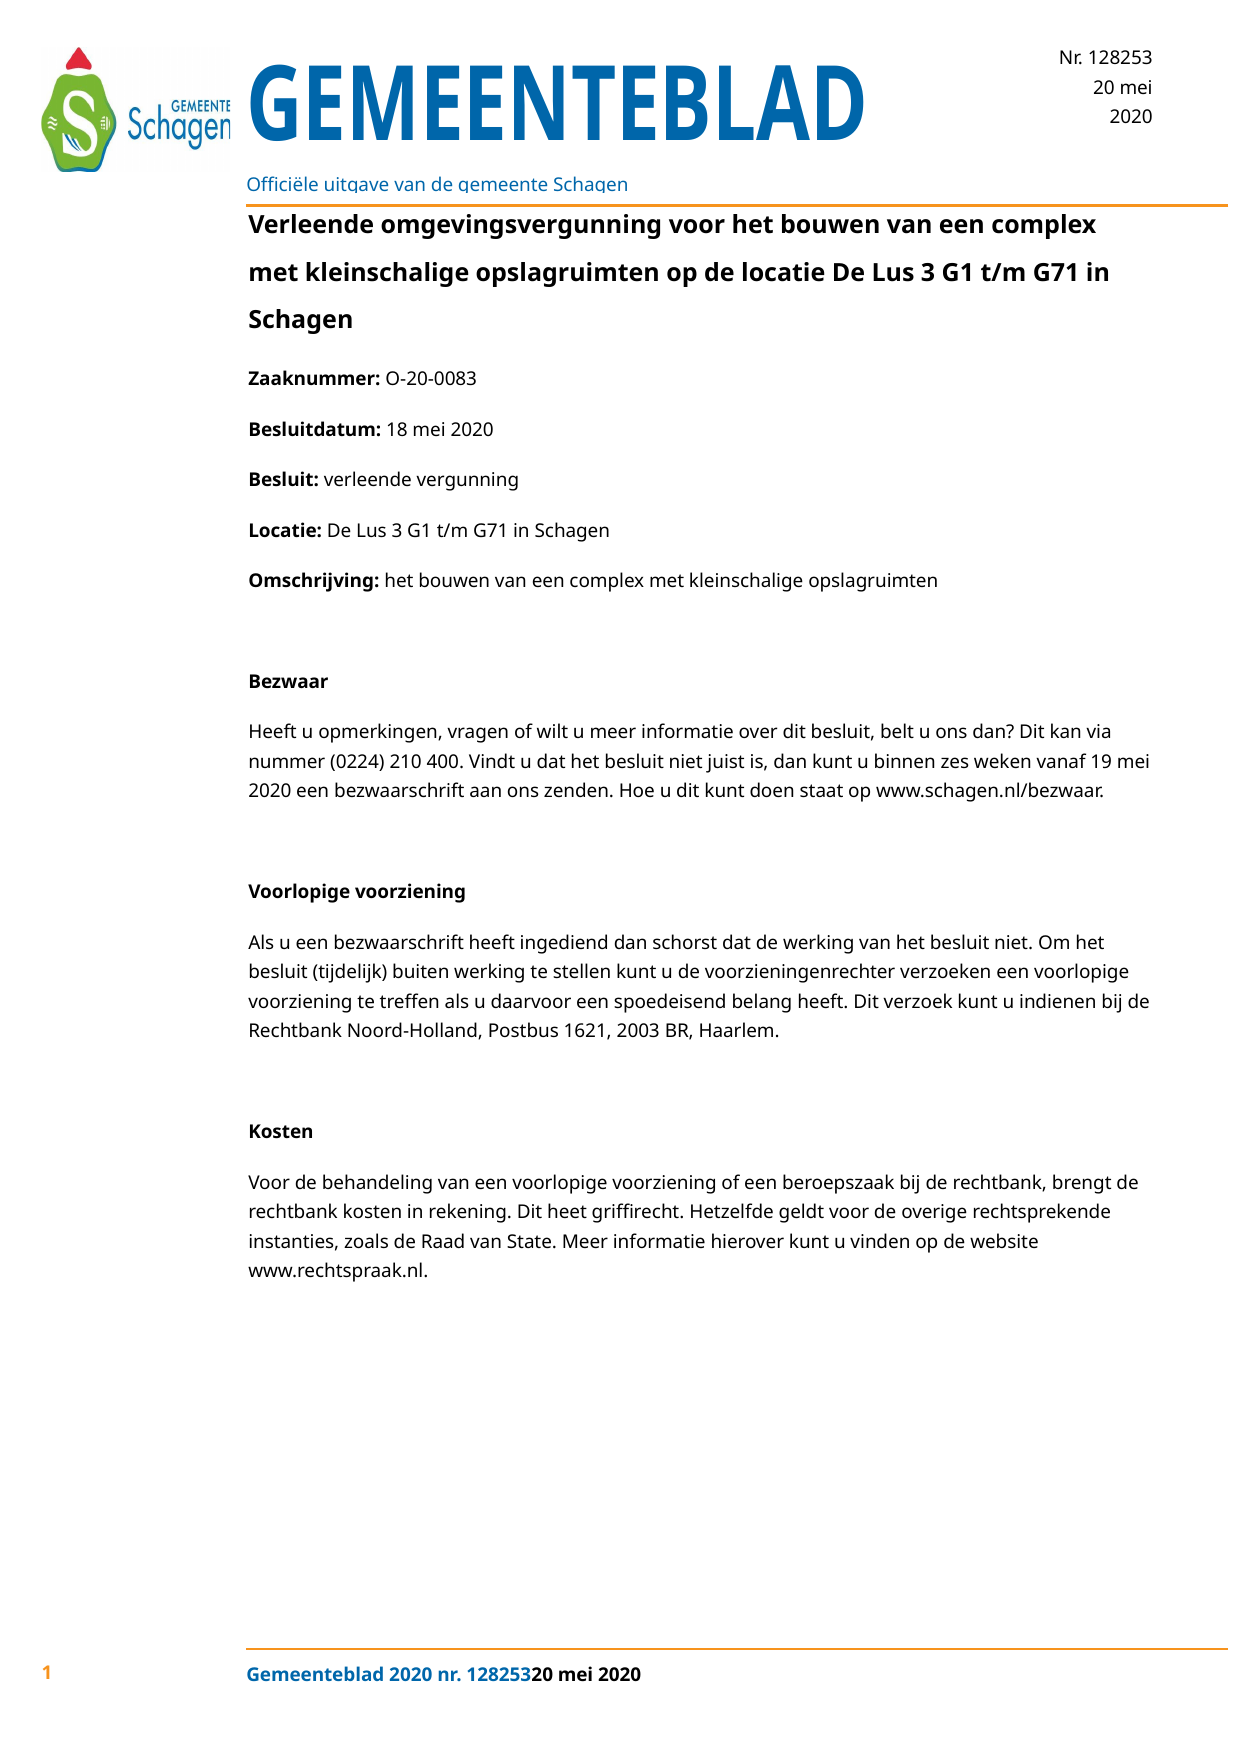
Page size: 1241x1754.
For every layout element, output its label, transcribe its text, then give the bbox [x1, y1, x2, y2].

text Bezwaar [248, 668, 1152, 694]
text Kosten [248, 1118, 1152, 1144]
picture [41, 47, 231, 172]
text Zaaknummer: O-20-0083 [248, 366, 1152, 391]
text Besluit: verleende vergunning [248, 466, 1152, 492]
text Voor de behandeling van een voorlopige voorziening of een beroepszaak bij de rechtbank, brengt de rechtbank kosten in rekening. Dit heet griffirecht. Hetzelfde geldt voor de overige rechtsprekende instanties, zoals de Raad van State. Meer informatie hierover kunt u vinden op de website www.rechtspraak.nl. [248, 1169, 1152, 1283]
text Heeft u opmerkingen, vragen of wilt u meer informatie over dit besluit, belt u ons dan? Dit kan via nummer (0224) 210 400. Vindt u dat het besluit niet juist is, dan kunt u binnen zes weken vanaf 19 mei 2020 een bezwaarschrift aan ons zenden. Hoe u dit kunt doen staat op www.schagen.nl/bezwaar. [248, 718, 1152, 803]
text Besluitdatum: 18 mei 2020 [248, 416, 1152, 442]
text Voorlopige voorziening [248, 878, 1152, 904]
text Verleende omgevingsvergunning voor het bouwen van een complex met kleinschalige opslagruimten op de locatie De Lus 3 G1 t/m G71 in Schagen [248, 207, 1152, 336]
text Omschrijving: het bouwen van een complex met kleinschalige opslagruimten [248, 567, 1152, 593]
text Locatie: De Lus 3 G1 t/m G71 in Schagen [248, 517, 1152, 542]
text Als u een bezwaarschrift heeft ingediend dan schorst dat de werking van het besluit niet. Om het besluit (tijdelijk) buiten werking te stellen kunt u de voorzieningenrechter verzoeken een voorlopige voorziening te treffen als u daarvoor een spoedeisend belang heeft. Dit verzoek kunt u indienen bij de Rechtbank Noord-Holland, Postbus 1621, 2003 BR, Haarlem. [248, 929, 1152, 1043]
